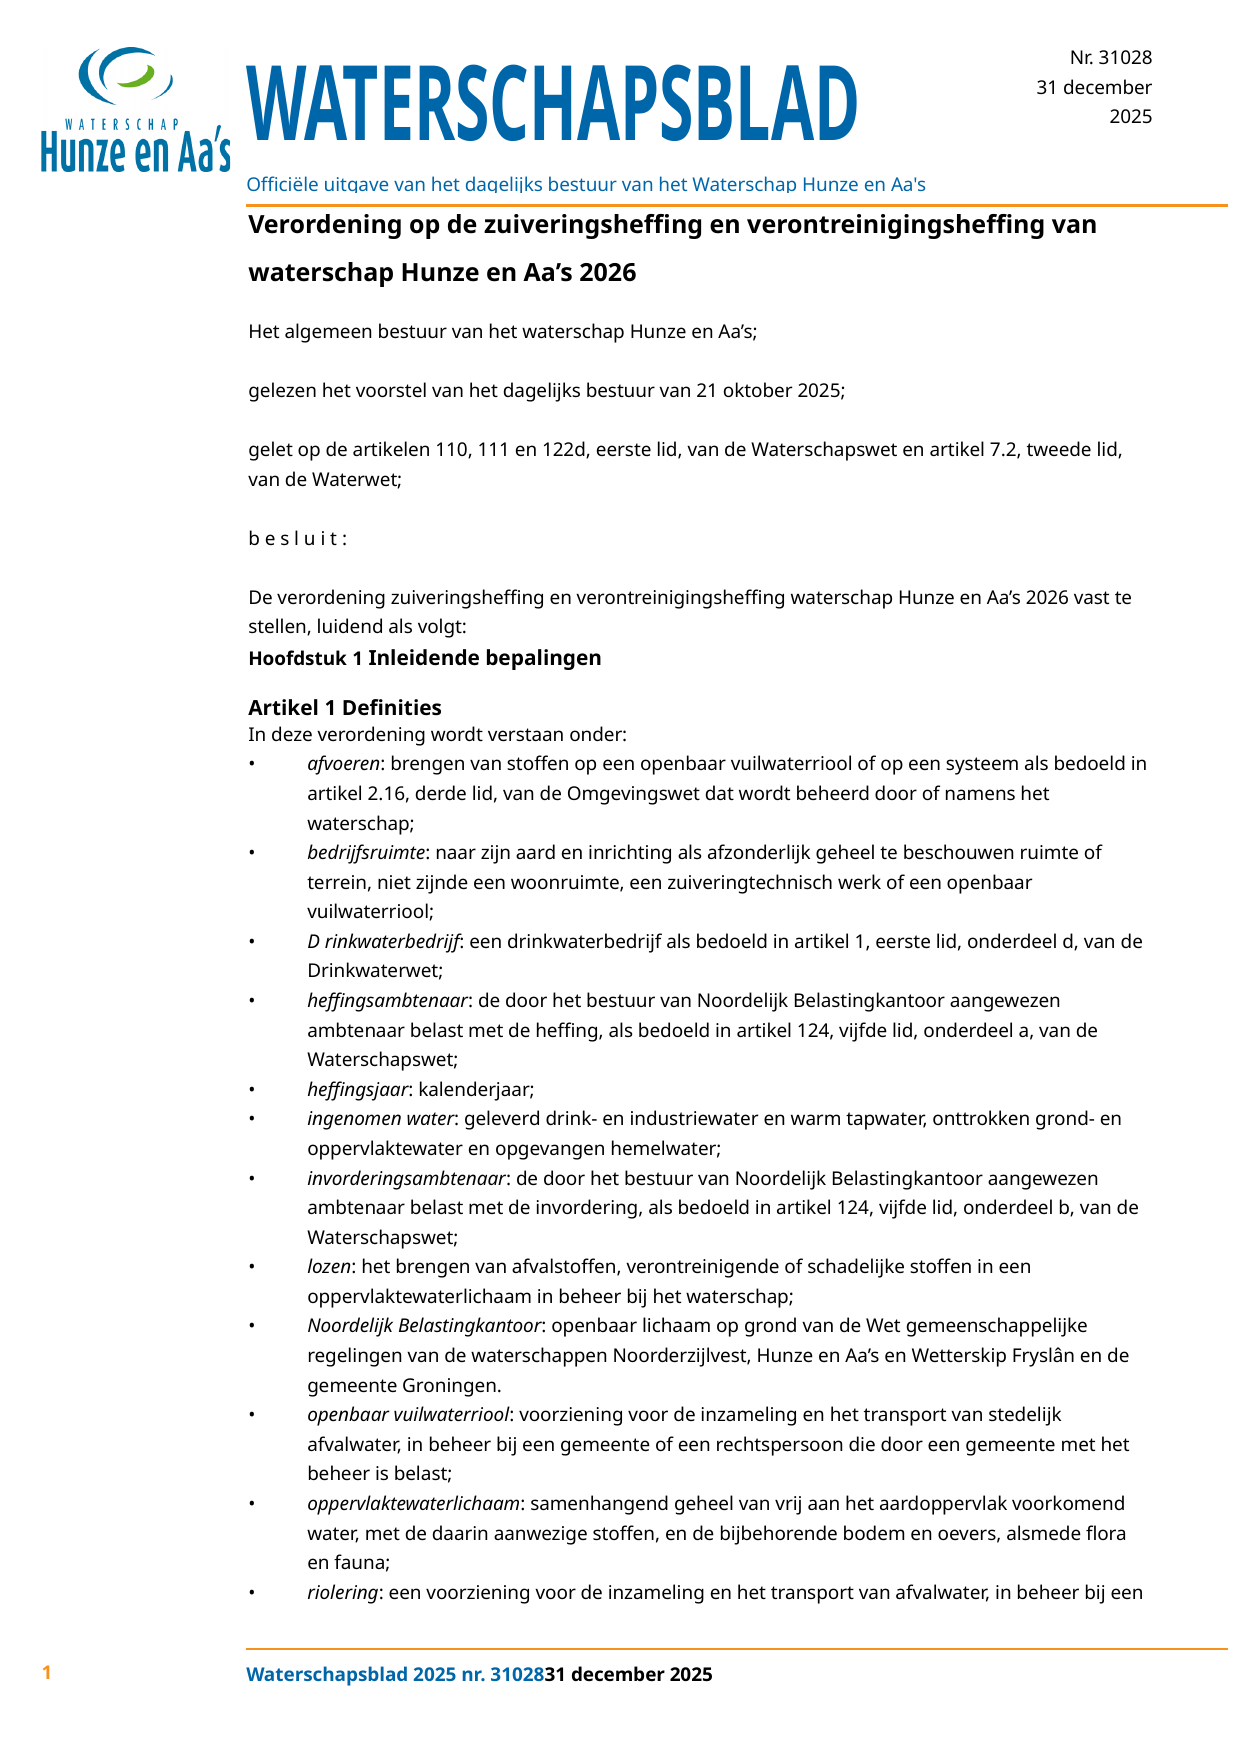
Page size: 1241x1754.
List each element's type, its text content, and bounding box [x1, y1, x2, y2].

text Artikel 1 Definities [248, 693, 1152, 721]
text gelezen het voorstel van het dagelijks bestuur van 21 oktober 2025; [248, 377, 1152, 403]
list bedrijfsruimte: naar zijn aard en inrichting als afzonderlijk geheel te beschouwen ruimte of terrein, niet zijnde een woonruimte, een zuiveringtechnisch werk of een openbaar vuilwaterriool; [248, 839, 1152, 924]
picture [226, 145, 231, 156]
list ingenomen water: geleverd drink- en industriewater en warm tapwater, onttrokken grond- en oppervlaktewater en opgevangen hemelwater; [248, 1106, 1152, 1161]
text gelet op de artikelen 110, 111 en 122d, eerste lid, van de Waterschapswet en artikel 7.2, tweede lid, van de Waterwet; [248, 436, 1152, 492]
text b e s l u i t : [248, 525, 1152, 551]
list invorderingsambtenaar: de door het bestuur van Noordelijk Belastingkantoor aangewezen ambtenaar belast met de invordering, als bedoeld in artikel 124, vijfde lid, onderdeel b, van de Waterschapswet; [248, 1165, 1152, 1250]
list riolering: een voorziening voor de inzameling en het transport van afvalwater, in beheer bij een [248, 1579, 1152, 1605]
list gemeente Groningen. [248, 1372, 1152, 1398]
list openbaar vuilwaterriool: voorziening voor de inzameling en het transport van stedelijk afvalwater, in beheer bij een gemeente of een rechtspersoon die door een gemeente met het beheer is belast; [248, 1401, 1152, 1486]
list heffingsjaar: kalenderjaar; [248, 1076, 1152, 1102]
list heffingsambtenaar: de door het bestuur van Noordelijk Belastingkantoor aangewezen ambtenaar belast met de heffing, als bedoeld in artikel 124, vijfde lid, onderdeel a, van de Waterschapswet; [248, 987, 1152, 1072]
picture [47, 154, 51, 172]
text Het algemeen bestuur van het waterschap Hunze en Aa’s; [248, 318, 1152, 344]
text In deze verordening wordt verstaan onder: [248, 721, 1152, 747]
picture [41, 47, 231, 172]
text Hoofdstuk 1 Inleidende bepalingen [248, 643, 1152, 672]
list regelingen van de waterschappen Noorderzijlvest, Hunze en Aa’s en Wetterskip Fryslân en de [248, 1342, 1152, 1368]
list afvoeren: brengen van stoffen op een openbaar vuilwaterriool of op een systeem als bedoeld in artikel 2.16, derde lid, van de Omgevingswet dat wordt beheerd door of namens het waterschap; [248, 751, 1152, 836]
list D rinkwaterbedrijf: een drinkwaterbedrijf als bedoeld in artikel 1, eerste lid, onderdeel d, van de [248, 928, 1152, 954]
list oppervlaktewaterlichaam: samenhangend geheel van vrij aan het aardoppervlak voorkomend water, met de daarin aanwezige stoffen, en de bijbehorende bodem en oevers, alsmede flora en fauna; [248, 1490, 1152, 1575]
list lozen: het brengen van afvalstoffen, verontreinigende of schadelijke stoffen in een oppervlaktewaterlichaam in beheer bij het waterschap; [248, 1253, 1152, 1309]
text De verordening zuiveringsheffing en verontreinigingsheffing waterschap Hunze en Aa’s 2026 vast te stellen, luidend als volgt: [248, 584, 1152, 639]
list Noordelijk Belastingkantoor: openbaar lichaam op grond van de Wet gemeenschappelijke [248, 1313, 1152, 1338]
picture [183, 163, 191, 172]
list Drinkwaterwet; [248, 958, 1152, 983]
text Verordening op de zuiveringsheffing en verontreinigingsheffing van waterschap Hunze en Aa’s 2026 [248, 207, 1152, 288]
